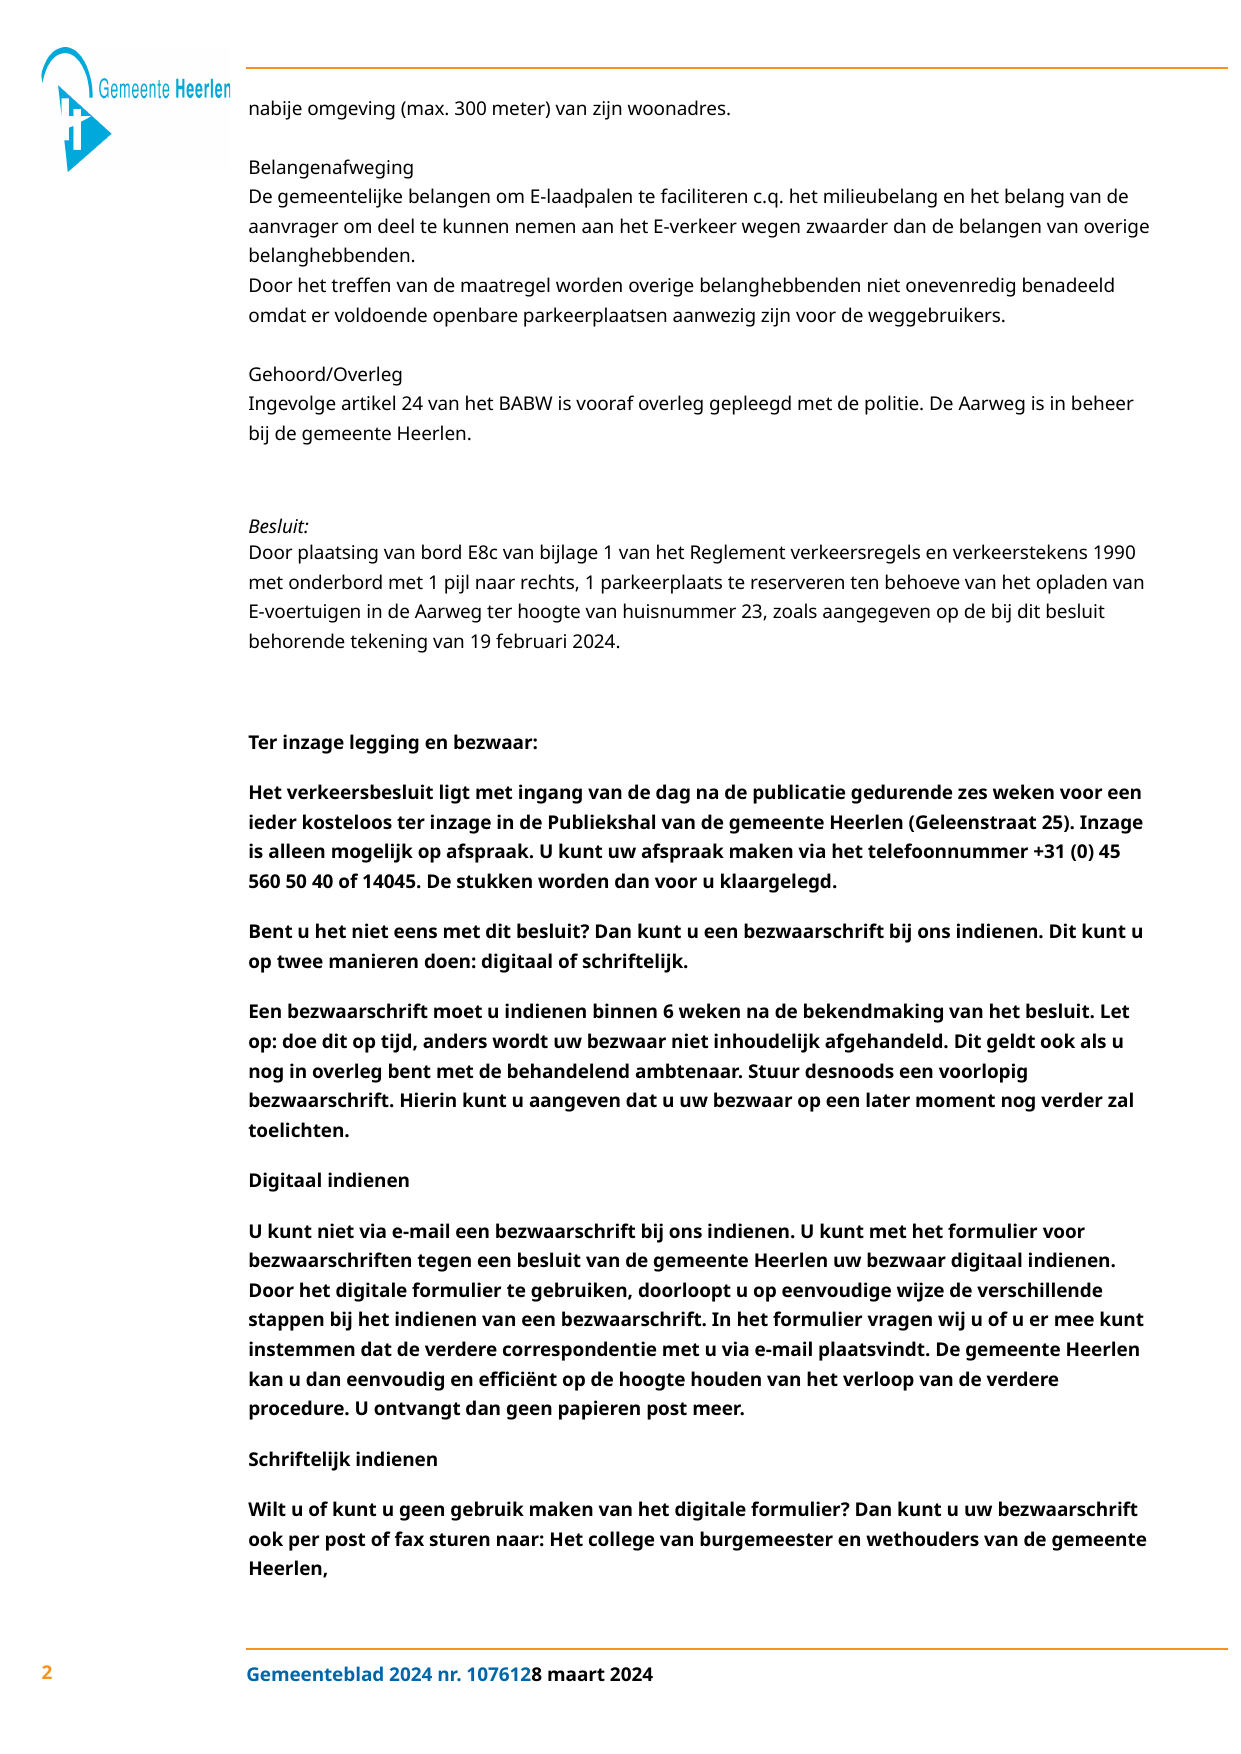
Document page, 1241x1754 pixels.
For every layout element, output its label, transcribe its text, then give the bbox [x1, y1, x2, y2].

text Door plaatsing van bord E8c van bijlage 1 van het Reglement verkeersregels en verkeerstekens 1990 met onderbord met 1 pijl naar rechts, 1 parkeerplaats te reserveren ten behoeve van het opladen van E-voertuigen in de Aarweg ter hoogte van huisnummer 23, zoals aangegeven op de bij dit besluit behorende tekening van 19 februari 2024. [248, 539, 1152, 654]
picture [41, 47, 231, 172]
text Het verkeersbesluit ligt met ingang van de dag na de publicatie gedurende zes weken voor een ieder kosteloos ter inzage in de Publiekshal van de gemeente Heerlen (Geleenstraat 25). Inzage is alleen mogelijk op afspraak. U kunt uw afspraak maken via het telefoonnummer +31 (0) 45 560 50 40 of 14045. De stukken worden dan voor u klaargelegd. [248, 779, 1152, 894]
text nabije omgeving (max. 300 meter) van zijn woonadres. [248, 95, 1152, 121]
text De gemeentelijke belangen om E-laadpalen te faciliteren c.q. het milieubelang en het belang van de aanvrager om deel te kunnen nemen aan het E-verkeer wegen zwaarder dan de belangen van overige belanghebbenden. [248, 183, 1152, 268]
text Bent u het niet eens met dit besluit? Dan kunt u een bezwaarschrift bij ons indienen. Dit kunt u op twee manieren doen: digitaal of schriftelijk. [248, 919, 1152, 974]
text Een bezwaarschrift moet u indienen binnen 6 weken na de bekendmaking van het besluit. Let op: doe dit op tijd, anders wordt uw bezwaar niet inhoudelijk afgehandeld. Dit geldt ook als u nog in overleg bent met de behandelend ambtenaar. Stuur desnoods een voorlopig bezwaarschrift. Hierin kunt u aangeven dat u uw bezwaar op een later moment nog verder zal toelichten. [248, 999, 1152, 1143]
text Schriftelijk indienen [248, 1446, 1152, 1471]
text Besluit: [248, 514, 1152, 539]
text Belangenafweging [248, 154, 1152, 180]
text Digitaal indienen [248, 1167, 1152, 1193]
text Door het treffen van de maatregel worden overige belanghebbenden niet onevenredig benadeeld omdat er voldoende openbare parkeerplaatsen aanwezig zijn voor de weggebruikers. [248, 272, 1152, 328]
text U kunt niet via e-mail een bezwaarschrift bij ons indienen. U kunt met het formulier voor bezwaarschriften tegen een besluit van de gemeente Heerlen uw bezwaar digitaal indienen. Door het digitale formulier te gebruiken, doorloopt u op eenvoudige wijze de verschillende stappen bij het indienen van een bezwaarschrift. In het formulier vragen wij u of u er mee kunt instemmen dat de verdere correspondentie met u via e-mail plaatsvindt. De gemeente Heerlen kan u dan eenvoudig en efficiënt op de hoogte houden van het verloop van de verdere procedure. U ontvangt dan geen papieren post meer. [248, 1218, 1152, 1421]
text Ter inzage legging en bezwaar: [248, 729, 1152, 755]
text Gehoord/Overleg [248, 361, 1152, 387]
text Wilt u of kunt u geen gebruik maken van het digitale formulier? Dan kunt u uw bezwaarschrift ook per post of fax sturen naar: Het college van burgemeester en wethouders van de gemeente Heerlen, [248, 1496, 1152, 1581]
picture [41, 47, 59, 70]
text Ingevolge artikel 24 van het BABW is vooraf overleg gepleegd met de politie. De Aarweg is in beheer bij de gemeente Heerlen. [248, 391, 1152, 446]
